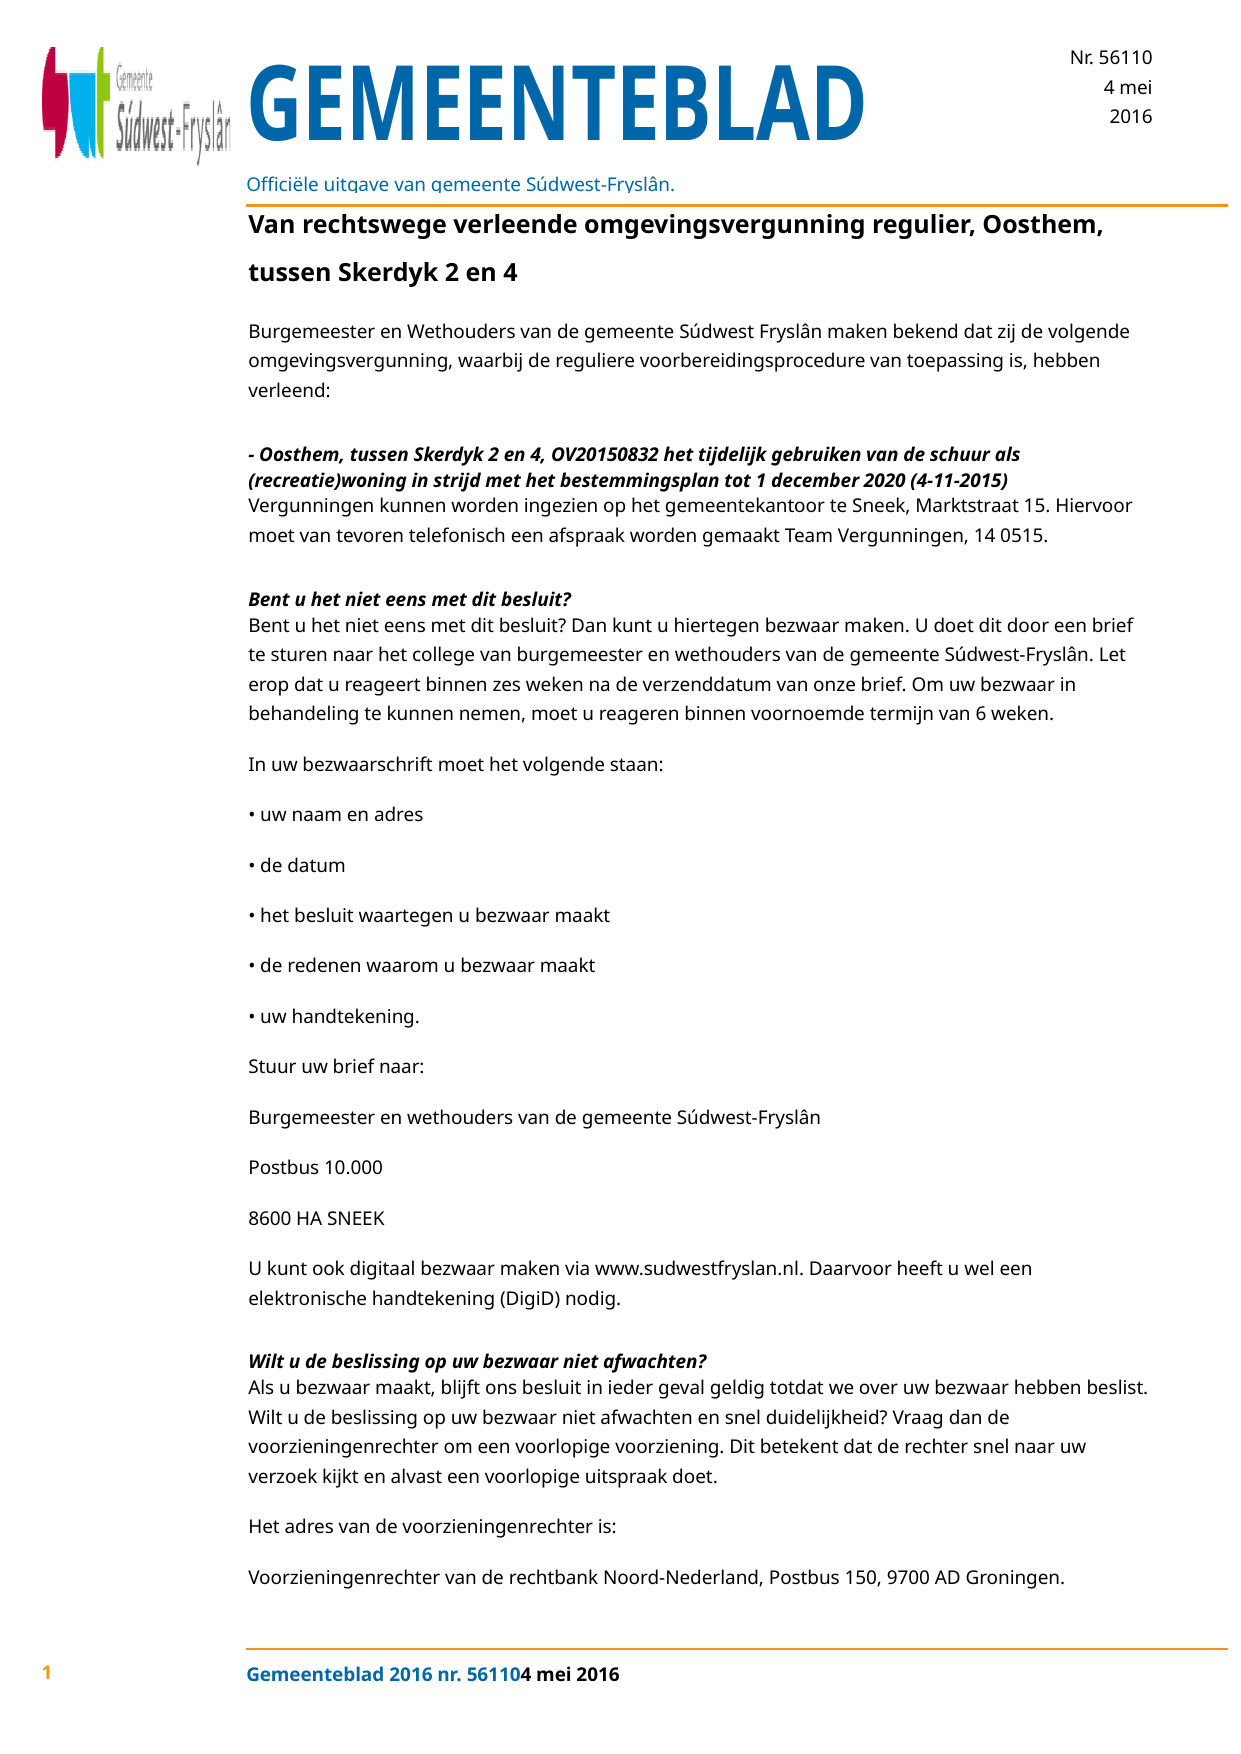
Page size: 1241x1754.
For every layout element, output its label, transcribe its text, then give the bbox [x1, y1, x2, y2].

text • de datum [248, 852, 1152, 877]
text Bent u het niet eens met dit besluit? [248, 586, 1152, 612]
text Als u bezwaar maakt, blijft ons besluit in ieder geval geldig totdat we over uw bezwaar hebben beslist. Wilt u de beslissing op uw bezwaar niet afwachten en snel duidelijkheid? Vraag dan de voorzieningenrechter om een voorlopige voorziening. Dit betekent dat de rechter snel naar uw verzoek kijkt en alvast een voorlopige uitspraak doet. [248, 1374, 1152, 1489]
picture [41, 47, 231, 172]
text Stuur uw brief naar: [248, 1053, 1152, 1079]
text - Oosthem, tussen Skerdyk 2 en 4, OV20150832 het tijdelijk gebruiken van de schuur als (recreatie)woning in strijd met het bestemmingsplan tot 1 december 2020 (4-11-2015) [248, 441, 1152, 492]
text Het adres van de voorzieningenrechter is: [248, 1513, 1152, 1539]
text Voorzieningenrechter van de rechtbank Noord-Nederland, Postbus 150, 9700 AD Groningen. [248, 1564, 1152, 1590]
text In uw bezwaarschrift moet het volgende staan: [248, 751, 1152, 777]
text • uw handtekening. [248, 1003, 1152, 1029]
text Postbus 10.000 [248, 1154, 1152, 1180]
text 8600 HA SNEEK [248, 1205, 1152, 1230]
text Bent u het niet eens met dit besluit? Dan kunt u hiertegen bezwaar maken. U doet dit door een brief te sturen naar het college van burgemeester en wethouders van de gemeente Súdwest-Fryslân. Let erop dat u reageert binnen zes weken na de verzenddatum van onze brief. Om uw bezwaar in behandeling te kunnen nemen, moet u reageren binnen voornoemde termijn van 6 weken. [248, 612, 1152, 726]
text • de redenen waarom u bezwaar maakt [248, 953, 1152, 978]
text Burgemeester en Wethouders van de gemeente Súdwest Fryslân maken bekend dat zij de volgende omgevingsvergunning, waarbij de reguliere voorbereidingsprocedure van toepassing is, hebben verleend: [248, 318, 1152, 403]
text Wilt u de beslissing op uw bezwaar niet afwachten? [248, 1349, 1152, 1374]
text U kunt ook digitaal bezwaar maken via www.sudwestfryslan.nl. Daarvoor heeft u wel een elektronische handtekening (DigiD) nodig. [248, 1255, 1152, 1310]
text • het besluit waartegen u bezwaar maakt [248, 902, 1152, 928]
text Vergunningen kunnen worden ingezien op het gemeentekantoor te Sneek, Marktstraat 15. Hiervoor moet van tevoren telefonisch een afspraak worden gemaakt Team Vergunningen, 14 0515. [248, 492, 1152, 548]
text • uw naam en adres [248, 801, 1152, 827]
text Van rechtswege verleende omgevingsvergunning regulier, Oosthem, tussen Skerdyk 2 en 4 [248, 207, 1152, 288]
text Burgemeester en wethouders van de gemeente Súdwest-Fryslân [248, 1104, 1152, 1129]
